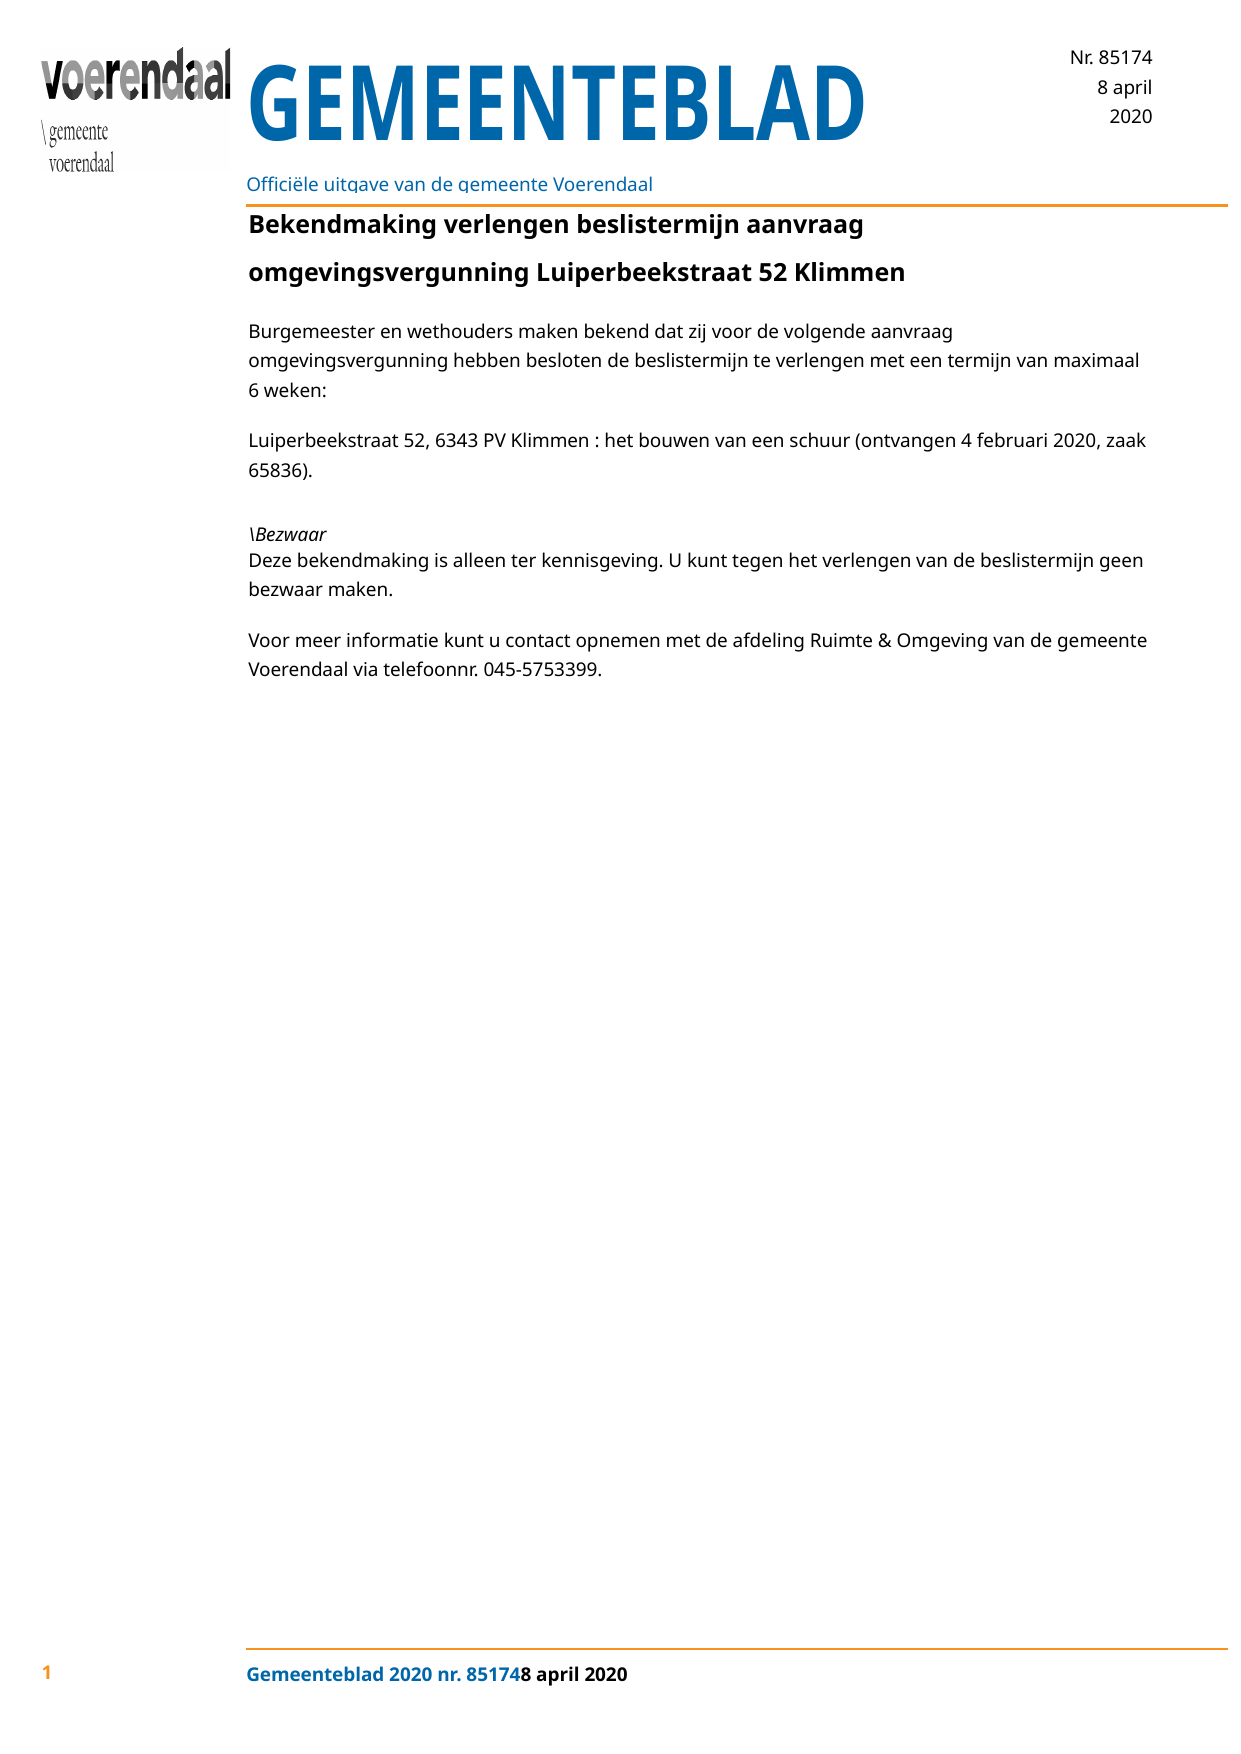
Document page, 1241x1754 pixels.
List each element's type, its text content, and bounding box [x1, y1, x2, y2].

text \Bezwaar [248, 521, 1152, 547]
text Luiperbeekstraat 52, 6343 PV Klimmen : het bouwen van een schuur (ontvangen 4 februari 2020, zaak 65836). [248, 427, 1152, 483]
text Deze bekendmaking is alleen ter kennisgeving. U kunt tegen het verlengen van de beslistermijn geen bezwaar maken. [248, 547, 1152, 602]
picture [41, 47, 231, 172]
text Burgemeester en wethouders maken bekend dat zij voor de volgende aanvraag omgevingsvergunning hebben besloten de beslistermijn te verlengen met een termijn van maximaal 6 weken: [248, 318, 1152, 403]
text Voor meer informatie kunt u contact opnemen met de afdeling Ruimte & Omgeving van de gemeente Voerendaal via telefoonnr. 045-5753399. [248, 627, 1152, 682]
text Bekendmaking verlengen beslistermijn aanvraag omgevingsvergunning Luiperbeekstraat 52 Klimmen [248, 207, 1152, 288]
